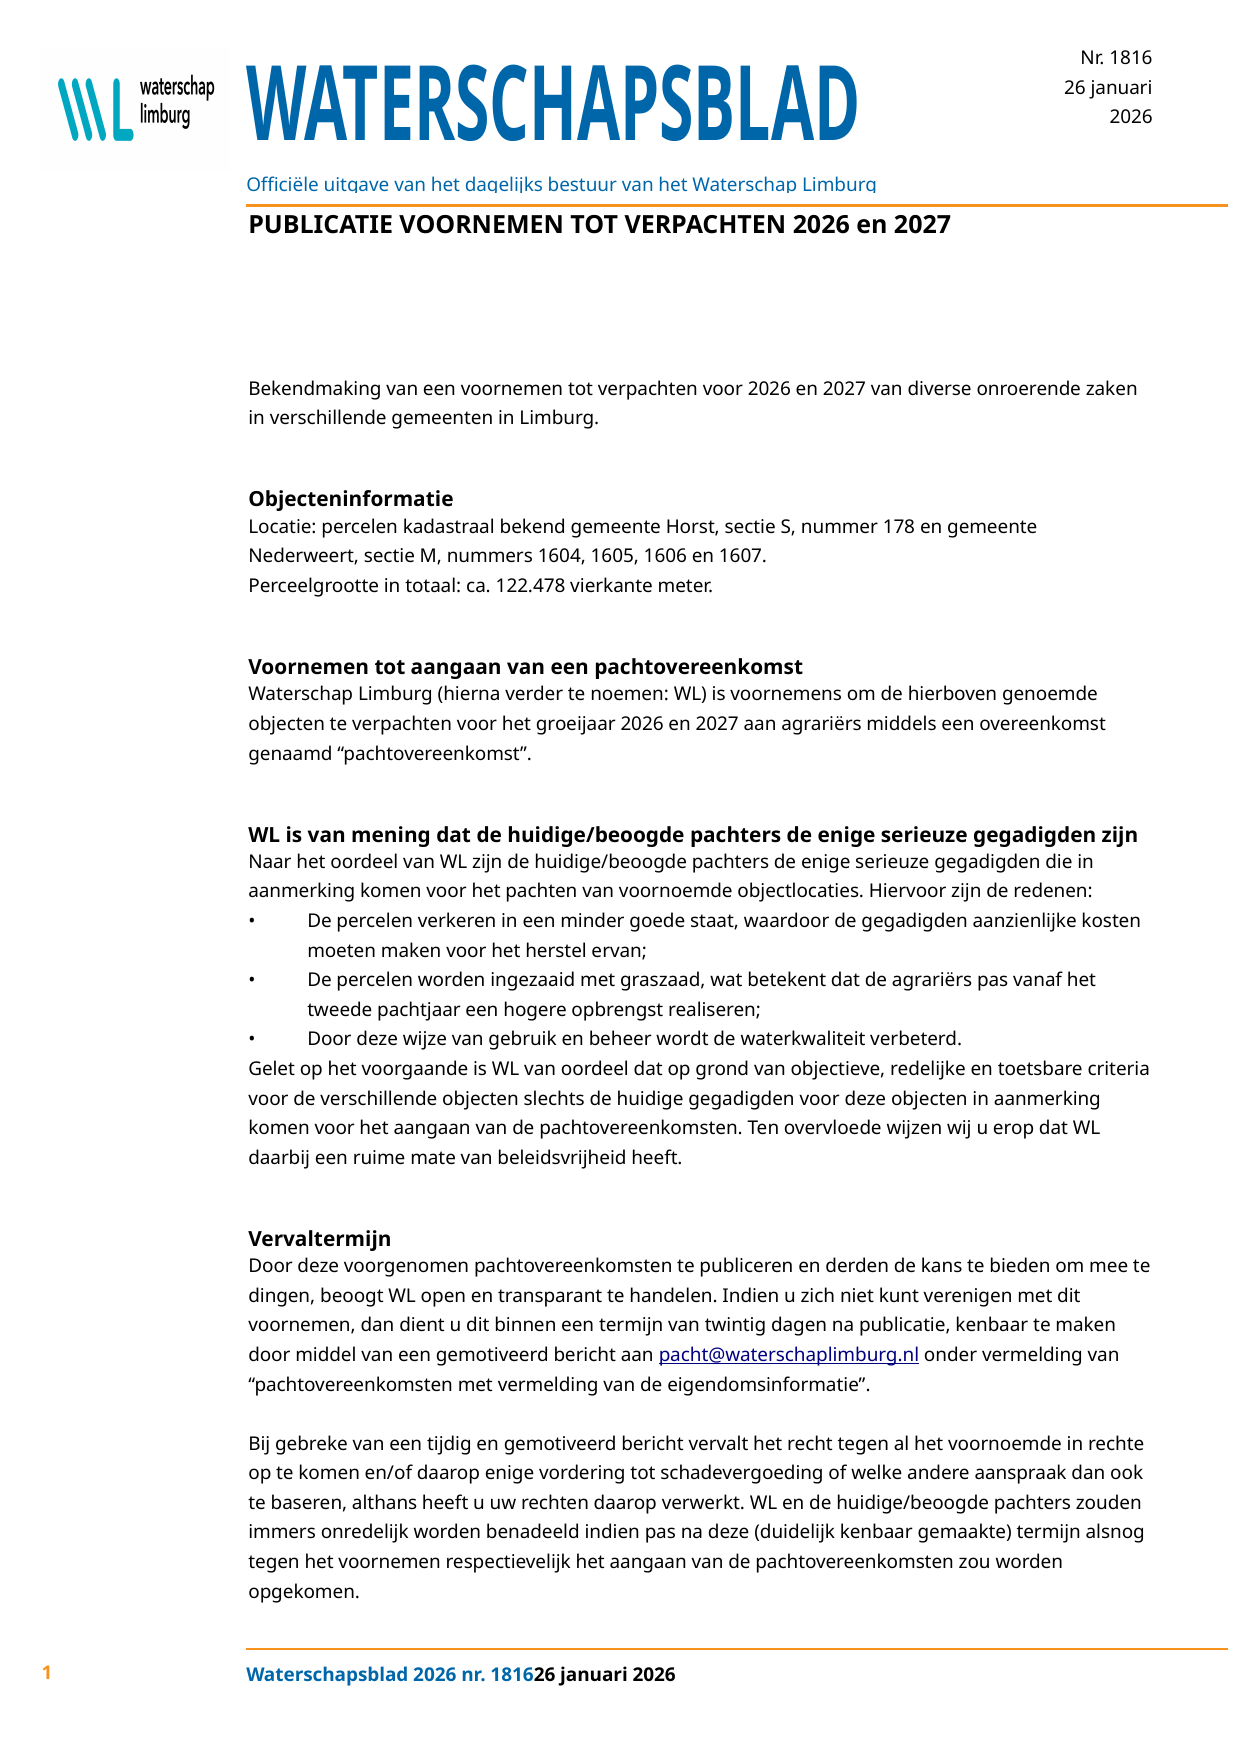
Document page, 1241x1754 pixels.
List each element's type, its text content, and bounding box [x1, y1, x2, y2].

picture [41, 47, 231, 172]
text Objecteninformatie [248, 484, 1152, 513]
text PUBLICATIE VOORNEMEN TOT VERPACHTEN 2026 en 2027 [248, 207, 1152, 241]
text WL is van mening dat de huidige/beoogde pachters de enige serieuze gegadigden zijn [248, 820, 1152, 848]
list Door deze wijze van gebruik en beheer wordt de waterkwaliteit verbeterd. [248, 1026, 1152, 1051]
text Vervaltermijn [248, 1224, 1152, 1252]
text Gelet op het voorgaande is WL van oordeel dat op grond van objectieve, redelijke en toetsbare criteria voor de verschillende objecten slechts de huidige gegadigden voor deze objecten in aanmerking komen voor het aangaan van de pachtovereenkomsten. Ten overvloede wijzen wij u erop dat WL daarbij een ruime mate van beleidsvrijheid heeft. [248, 1055, 1152, 1170]
text Voornemen tot aangaan van een pachtovereenkomst [248, 652, 1152, 681]
text Naar het oordeel van WL zijn de huidige/beoogde pachters de enige serieuze gegadigden die in aanmerking komen voor het pachten van voornoemde objectlocaties. Hiervoor zijn de redenen: [248, 848, 1152, 903]
text Locatie: percelen kadastraal bekend gemeente Horst, sectie S, nummer 178 en gemeente Nederweert, sectie M, nummers 1604, 1605, 1606 en 1607. [248, 513, 1152, 568]
text Perceelgrootte in totaal: ca. 122.478 vierkante meter. [248, 572, 1152, 598]
text Bekendmaking van een voornemen tot verpachten voor 2026 en 2027 van diverse onroerende zaken in verschillende gemeenten in Limburg. [248, 375, 1152, 430]
text Waterschap Limburg (hierna verder te noemen: WL) is voornemens om de hierboven genoemde objecten te verpachten voor het groeijaar 2026 en 2027 aan agrariërs middels een overeenkomst genaamd “pachtovereenkomst”. [248, 681, 1152, 765]
list De percelen verkeren in een minder goede staat, waardoor de gegadigden aanzienlijke kosten moeten maken voor het herstel ervan; [248, 907, 1152, 963]
text Door deze voorgenomen pachtovereenkomsten te publiceren en derden de kans te bieden om mee te dingen, beoogt WL open en transparant te handelen. Indien u zich niet kunt verenigen met dit voornemen, dan dient u dit binnen een termijn van twintig dagen na publicatie, kenbaar te maken door middel van een gemotiveerd bericht aan pacht@waterschaplimburg.nl onder vermelding van “pachtovereenkomsten met vermelding van de eigendomsinformatie”. [248, 1252, 1152, 1396]
text Bij gebreke van een tijdig en gemotiveerd bericht vervalt het recht tegen al het voornoemde in rechte op te komen en/of daarop enige vordering tot schadevergoeding of welke andere aanspraak dan ook te baseren, althans heeft u uw rechten daarop verwerkt. WL en de huidige/beoogde pachters zouden immers onredelijk worden benadeeld indien pas na deze (duidelijk kenbaar gemaakte) termijn alsnog tegen het voornemen respectievelijk het aangaan van de pachtovereenkomsten zou worden opgekomen. [248, 1430, 1152, 1603]
list De percelen worden ingezaaid met graszaad, wat betekent dat de agrariërs pas vanaf het tweede pachtjaar een hogere opbrengst realiseren; [248, 966, 1152, 1022]
